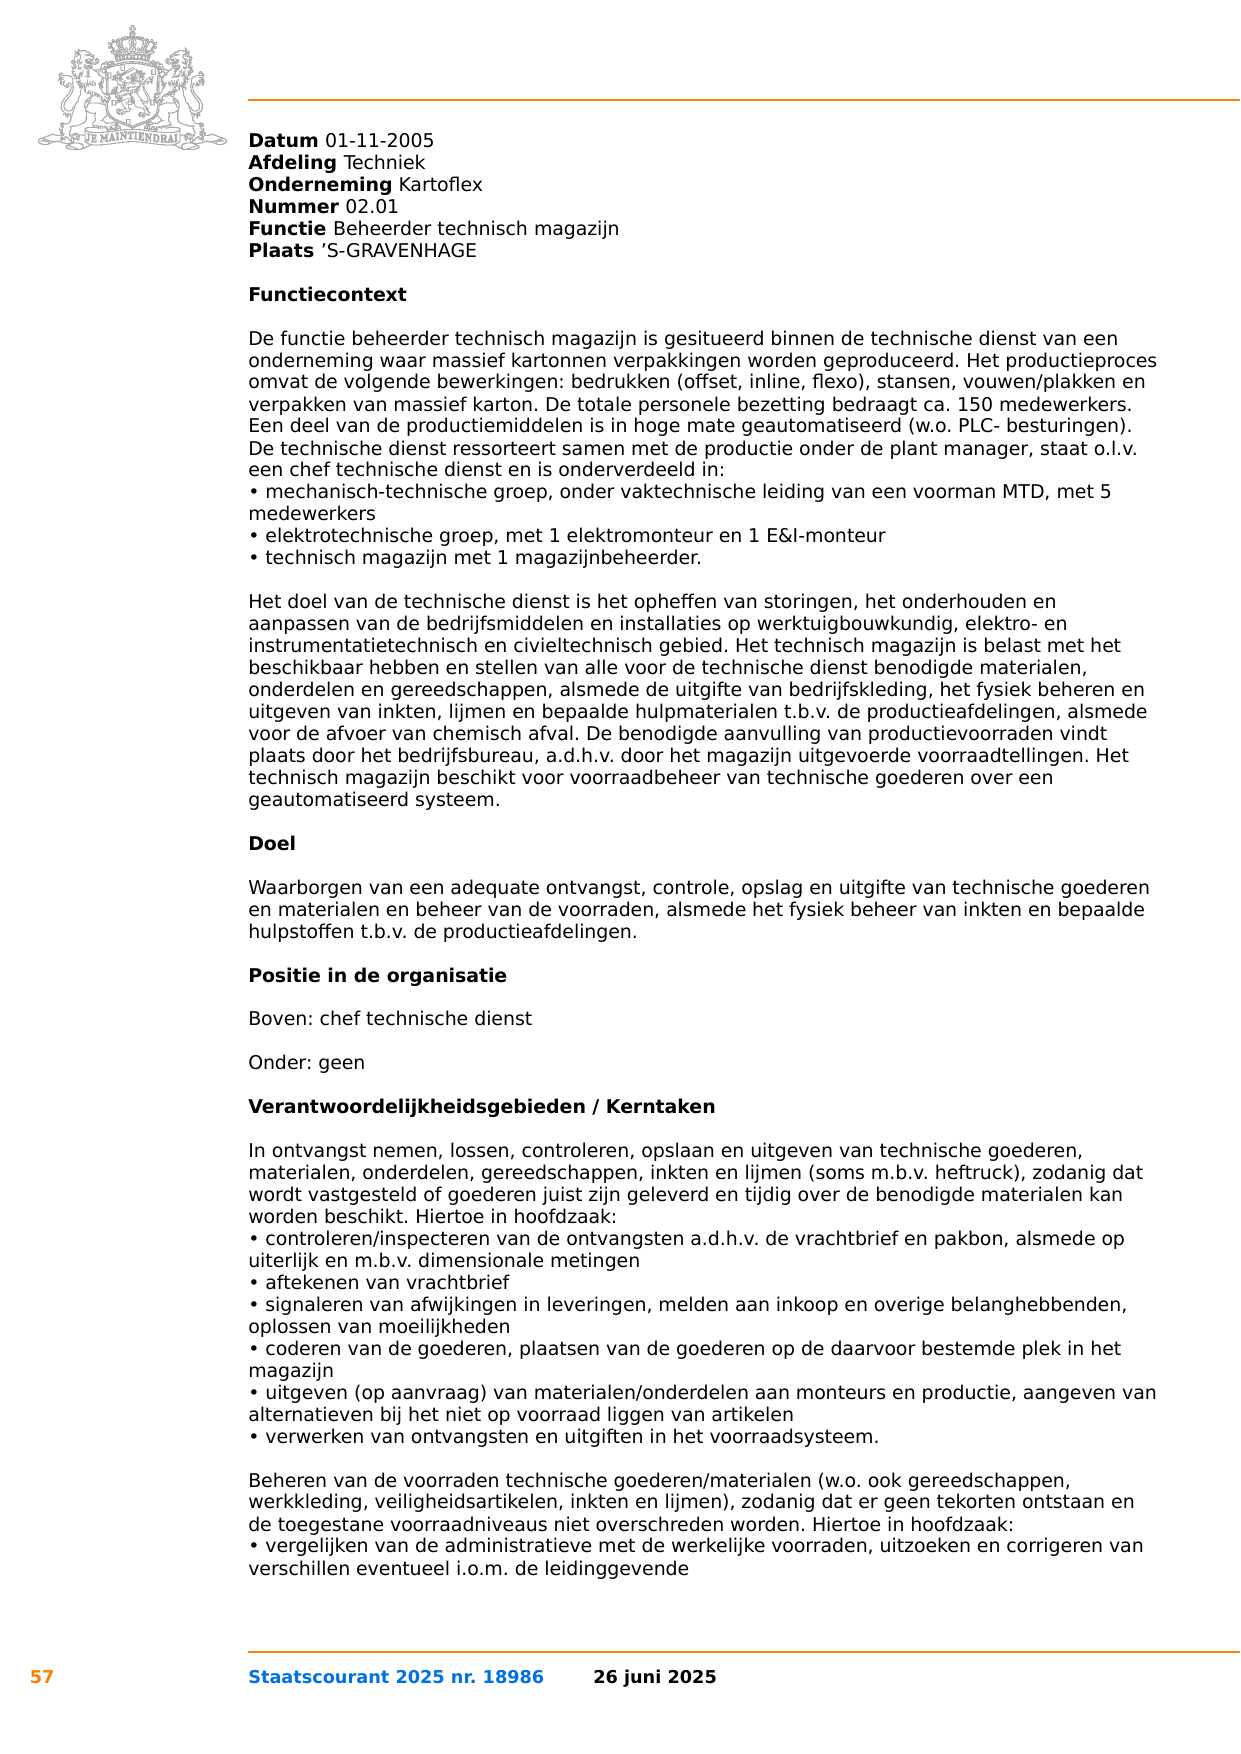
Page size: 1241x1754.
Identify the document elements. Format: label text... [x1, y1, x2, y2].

text Boven: chef technische dienst [248, 1008, 1163, 1030]
text • controleren/inspecteren van de ontvangsten a.d.h.v. de vrachtbrief en pakbon, alsmede op uiterlijk en m.b.v. dimensionale metingen [248, 1228, 1163, 1272]
text • signaleren van afwijkingen in leveringen, melden aan inkoop en overige belanghebbenden, oplossen van moeilijkheden [248, 1294, 1163, 1338]
text • vergelijken van de administratieve met de werkelijke voorraden, uitzoeken en corrigeren van verschillen eventueel i.o.m. de leidinggevende [248, 1535, 1163, 1579]
subtitle Functiecontext [248, 284, 1163, 306]
text Onderneming Kartoflex [248, 174, 1163, 196]
text • aftekenen van vrachtbrief [248, 1272, 1163, 1294]
text Onder: geen [248, 1052, 1163, 1074]
text De functie beheerder technisch magazijn is gesitueerd binnen de technische dienst van een onderneming waar massief kartonnen verpakkingen worden geproduceerd. Het productieproces omvat de volgende bewerkingen: bedrukken (offset, inline, flexo), stansen, vouwen/plakken en verpakken van massief karton. De totale personele bezetting bedraagt ca. 150 medewerkers. Een deel van de productiemiddelen is in hoge mate geautomatiseerd (w.o. PLC- besturingen). De technische dienst ressorteert samen met de productie onder de plant manager, staat o.l.v. een chef technische dienst en is onderverdeeld in: [248, 327, 1163, 481]
subtitle Verantwoordelijkheidsgebieden / Kerntaken [248, 1096, 1163, 1118]
text • elektrotechnische groep, met 1 elektromonteur en 1 E&I-monteur [248, 525, 1163, 547]
subtitle Doel [248, 833, 1163, 855]
text Nummer 02.01 [248, 196, 1163, 218]
subtitle Positie in de organisatie [248, 964, 1163, 986]
text Het doel van de technische dienst is het opheffen van storingen, het onderhouden en aanpassen van de bedrijfsmiddelen en installaties op werktuigbouwkundig, elektro- en instrumentatietechnisch en civieltechnisch gebied. Het technisch magazijn is belast met het beschikbaar hebben en stellen van alle voor de technische dienst benodigde materialen, onderdelen en gereedschappen, alsmede de uitgifte van bedrijfskleding, het fysiek beheren en uitgeven van inkten, lijmen en bepaalde hulpmaterialen t.b.v. de productieafdelingen, alsmede voor de afvoer van chemisch afval. De benodigde aanvulling van productievoorraden vindt plaats door het bedrijfsbureau, a.d.h.v. door het magazijn uitgevoerde voorraadtellingen. Het technisch magazijn beschikt voor voorraadbeheer van technische goederen over een geautomatiseerd systeem. [248, 591, 1163, 811]
text Functie Beheerder technisch magazijn [248, 218, 1163, 240]
text In ontvangst nemen, lossen, controleren, opslaan en uitgeven van technische goederen, materialen, onderdelen, gereedschappen, inkten en lijmen (soms m.b.v. heftruck), zodanig dat wordt vastgesteld of goederen juist zijn geleverd en tijdig over de benodigde materialen kan worden beschikt. Hiertoe in hoofdzaak: [248, 1140, 1163, 1228]
text • verwerken van ontvangsten en uitgiften in het voorraadsysteem. [248, 1426, 1163, 1448]
text • technisch magazijn met 1 magazijnbeheerder. [248, 547, 1163, 569]
text Datum 01-11-2005 [248, 130, 1163, 152]
text Waarborgen van een adequate ontvangst, controle, opslag en uitgifte van technische goederen en materialen en beheer van de voorraden, alsmede het fysiek beheer van inkten en bepaalde hulpstoffen t.b.v. de productieafdelingen. [248, 877, 1163, 943]
text Plaats ’S-GRAVENHAGE [248, 240, 1163, 262]
text • uitgeven (op aanvraag) van materialen/onderdelen aan monteurs en productie, aangeven van alternatieven bij het niet op voorraad liggen van artikelen [248, 1382, 1163, 1426]
picture [38, 25, 227, 150]
text Afdeling Techniek [248, 152, 1163, 174]
text • mechanisch-technische groep, onder vaktechnische leiding van een voorman MTD, met 5 medewerkers [248, 481, 1163, 525]
text • coderen van de goederen, plaatsen van de goederen op de daarvoor bestemde plek in het magazijn [248, 1338, 1163, 1382]
text Beheren van de voorraden technische goederen/materialen (w.o. ook gereedschappen, werkkleding, veiligheidsartikelen, inkten en lijmen), zodanig dat er geen tekorten ontstaan en de toegestane voorraadniveaus niet overschreden worden. Hiertoe in hoofdzaak: [248, 1469, 1163, 1535]
